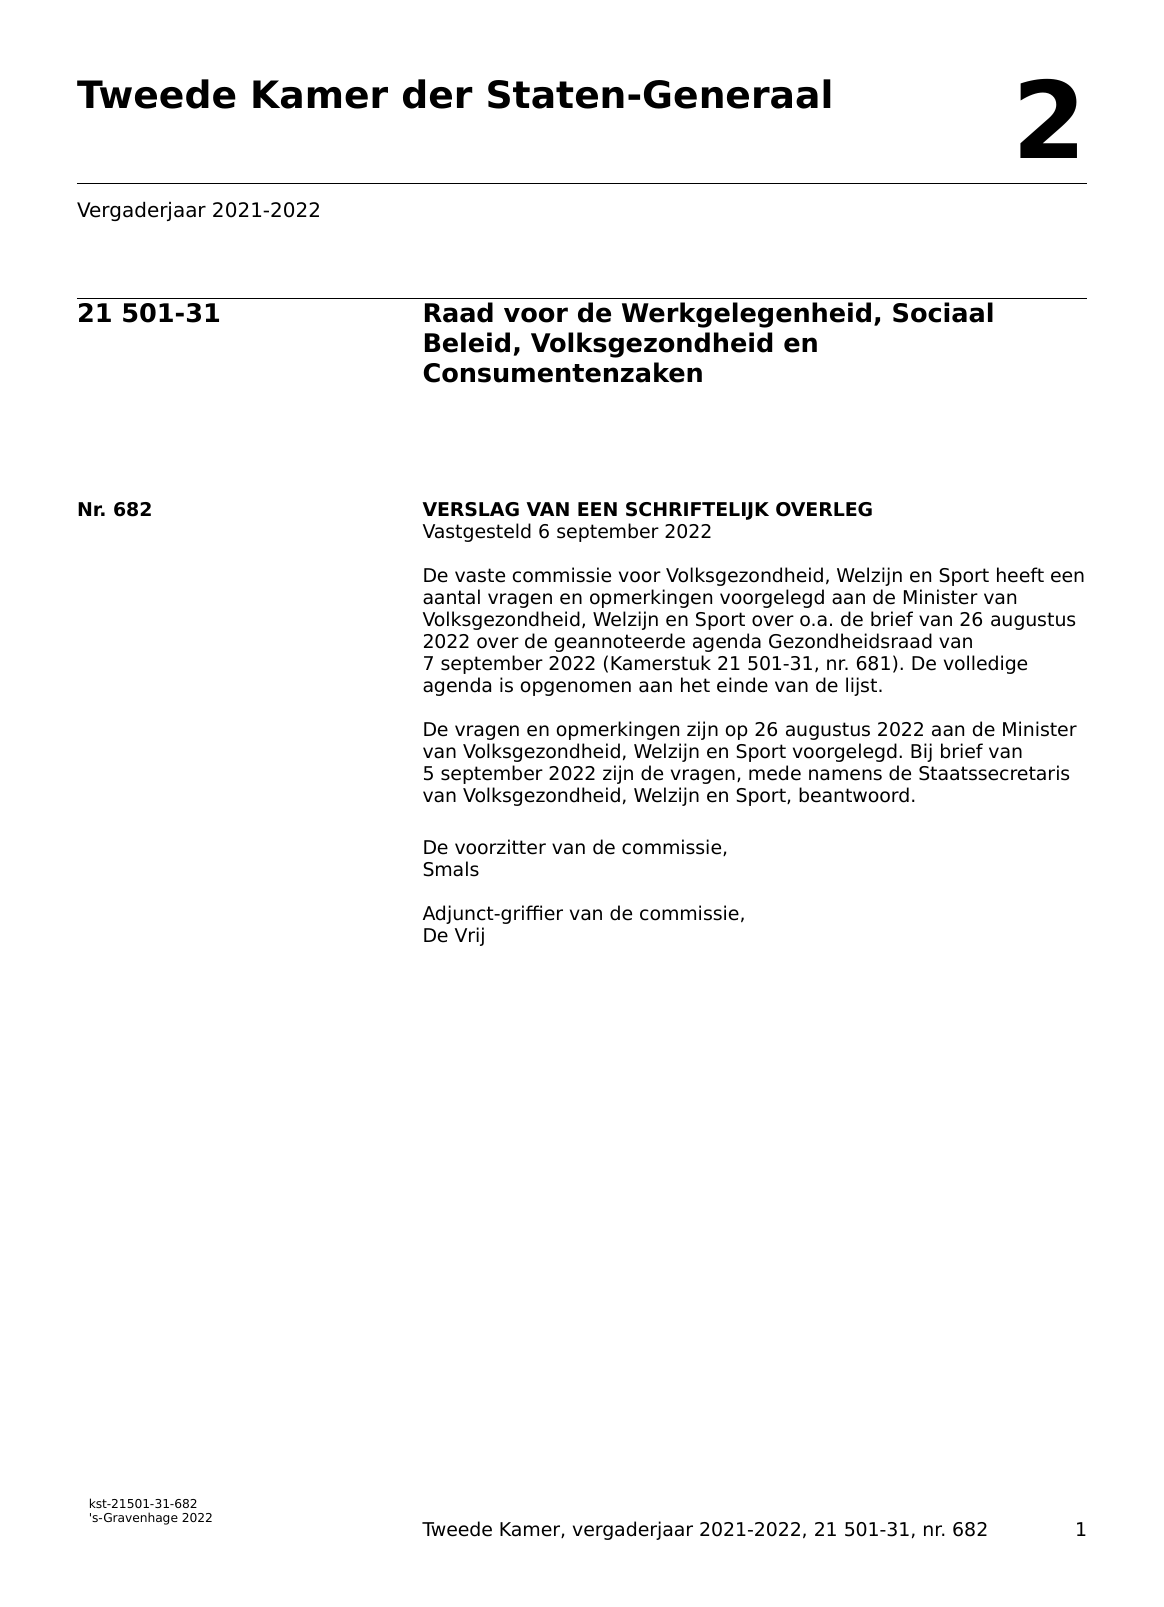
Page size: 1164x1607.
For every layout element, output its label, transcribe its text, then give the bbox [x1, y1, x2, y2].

table_header 2 [886, 59, 1087, 183]
text Adjunct-griffier van de commissie, De Vrij [422, 903, 1087, 947]
text De vaste commissie voor Volksgezondheid, Welzijn en Sport heeft een aantal vragen en opmerkingen voorgelegd aan de Minister van Volksgezondheid, Welzijn en Sport over o.a. de brief van 26 augustus 2022 over de geannoteerde agenda Gezondheidsraad van 7 september 2022 (Kamerstuk 21 501-31, nr. 681). De volledige agenda is opgenomen aan het einde van de lijst. [422, 565, 1087, 697]
table_cell Vergaderjaar 2021-2022 [77, 184, 1087, 298]
text 's-Gravenhage 2022 [88, 1511, 323, 1525]
text Vastgesteld 6 september 2022 [422, 521, 1087, 543]
table_header Tweede Kamer der Staten-Generaal [77, 59, 886, 183]
text De voorzitter van de commissie, Smals [422, 837, 1087, 881]
text kst-21501-31-682 [88, 1497, 323, 1511]
text De vragen en opmerkingen zijn op 26 augustus 2022 aan de Minister van Volksgezondheid, Welzijn en Sport voorgelegd. Bij brief van 5 september 2022 zijn de vragen, mede namens de Staatssecretaris van Volksgezondheid, Welzijn en Sport, beantwoord. [422, 719, 1087, 807]
subtitle 21 501-31 Raad voor de Werkgelegenheid, Sociaal Beleid, Volksgezondheid en Consumentenzaken [77, 299, 1087, 388]
subtitle Nr. 682 VERSLAG VAN EEN SCHRIFTELIJK OVERLEG [77, 499, 1087, 521]
